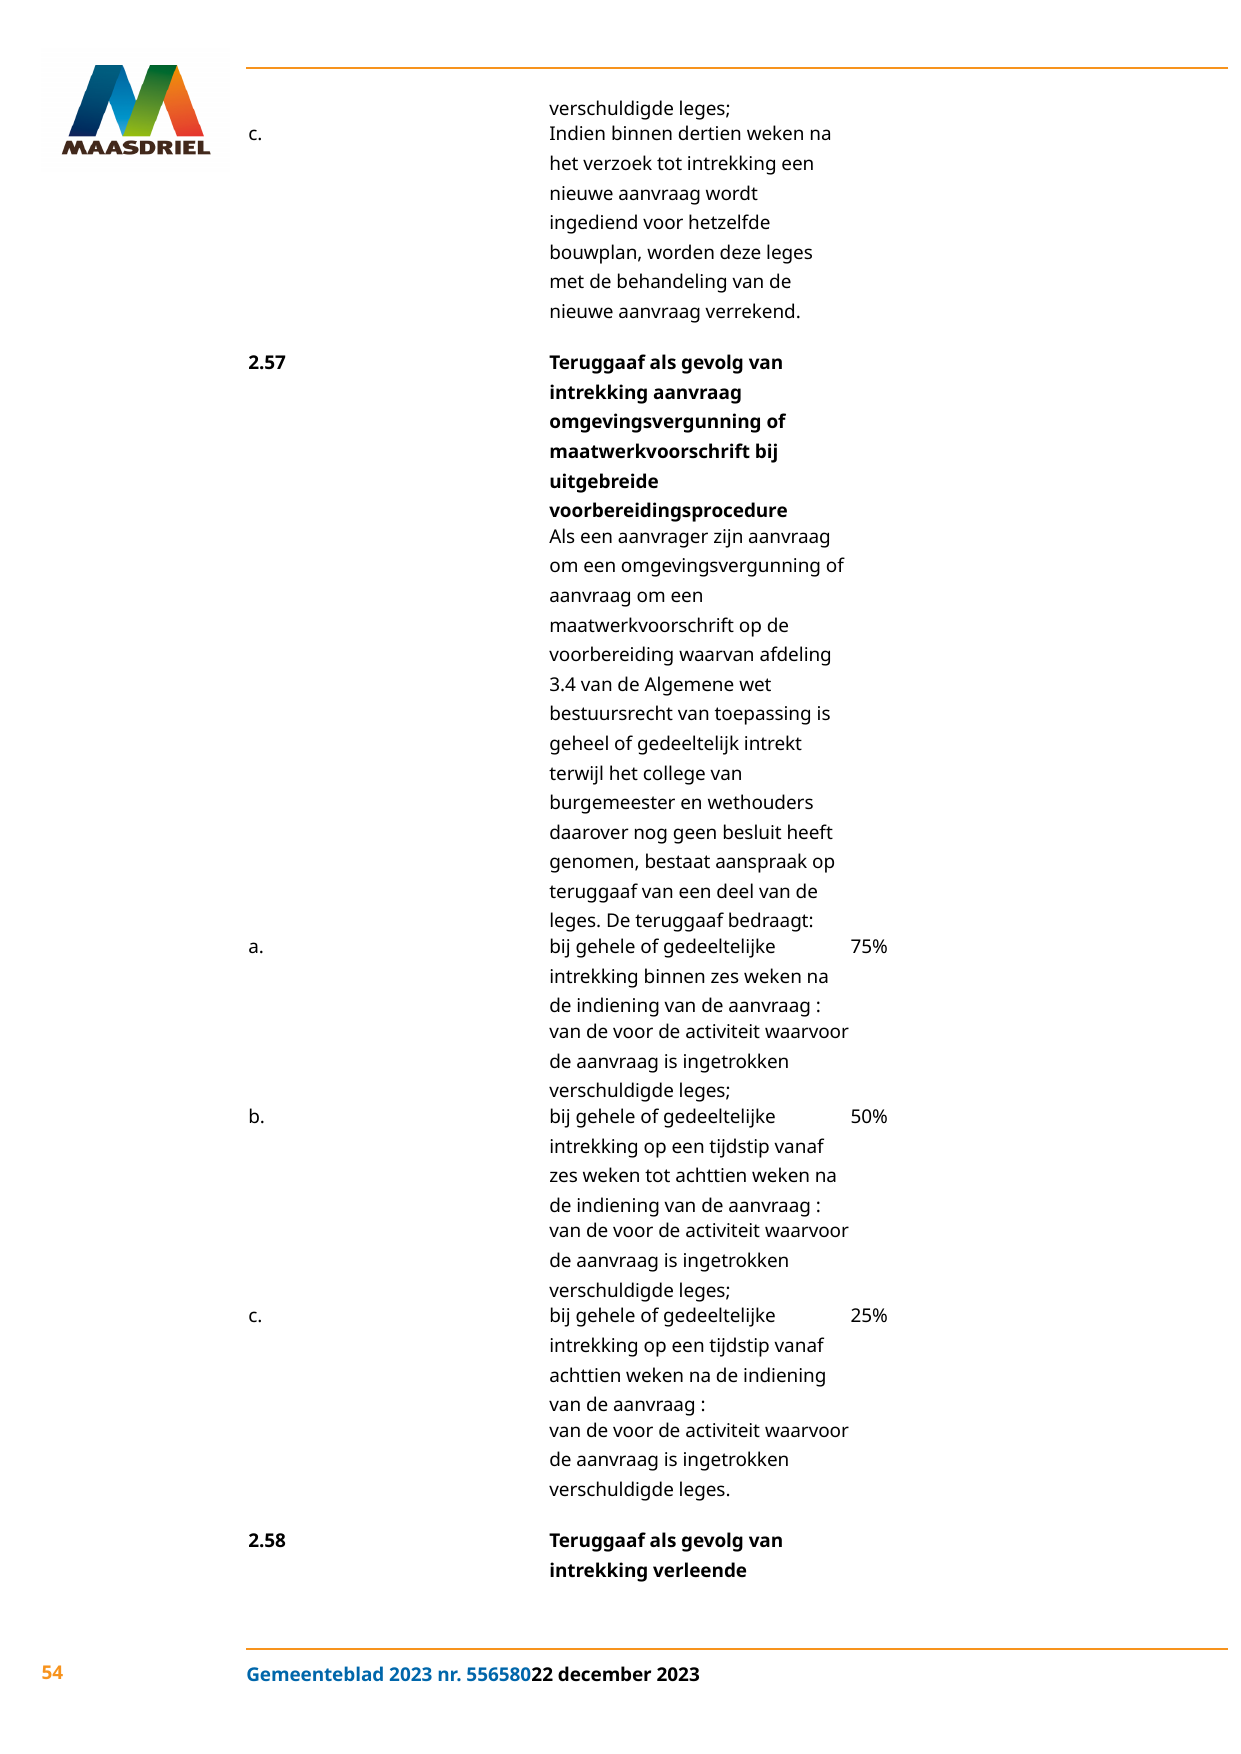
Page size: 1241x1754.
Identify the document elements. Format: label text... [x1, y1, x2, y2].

table_cell 2.58 [248, 1528, 549, 1583]
table_cell [549, 1502, 850, 1528]
table_cell [850, 95, 1152, 121]
table_cell [248, 1502, 549, 1528]
table_cell [850, 324, 1152, 349]
table_cell 50% [850, 1103, 1152, 1218]
table_cell [248, 1417, 549, 1502]
table_cell 25% [850, 1303, 1152, 1417]
table_cell [549, 324, 850, 349]
table_cell [850, 1528, 1152, 1583]
table_cell b. [248, 1103, 549, 1218]
table_cell [850, 121, 1152, 324]
table_cell van de voor de activiteit waarvoor de aanvraag is ingetrokken verschuldigde leges; [549, 1218, 850, 1303]
table_cell van de voor de activiteit waarvoor de aanvraag is ingetrokken verschuldigde leges. [549, 1417, 850, 1502]
table_cell c. [248, 1303, 549, 1417]
table_cell [248, 95, 549, 121]
table_cell verschuldigde leges; [549, 95, 850, 121]
table_cell [850, 1018, 1152, 1103]
table_cell [248, 523, 549, 933]
table_cell 2.57 [248, 350, 549, 523]
table_cell [850, 1502, 1152, 1528]
table_cell 75% [850, 934, 1152, 1018]
table_cell [850, 1218, 1152, 1303]
table_cell van de voor de activiteit waarvoor de aanvraag is ingetrokken verschuldigde leges; [549, 1018, 850, 1103]
table_cell Teruggaaf als gevolg van intrekking verleende [549, 1528, 850, 1583]
table_cell Als een aanvrager zijn aanvraag om een omgevingsvergunning of aanvraag om een maatwerkvoorschrift op de voorbereiding waarvan afdeling 3.4 van de Algemene wet bestuursrecht van toepassing is geheel of gedeeltelijk intrekt terwijl het college van burgemeester en wethouders daarover nog geen besluit heeft genomen, bestaat aanspraak op teruggaaf van een deel van de leges. De teruggaaf bedraagt: [549, 523, 850, 933]
table_cell bij gehele of gedeeltelijke intrekking op een tijdstip vanaf achttien weken na de indiening van de aanvraag : [549, 1303, 850, 1417]
table_cell [248, 324, 549, 349]
table_cell [248, 1218, 549, 1303]
table_cell bij gehele of gedeeltelijke intrekking op een tijdstip vanaf zes weken tot achttien weken na de indiening van de aanvraag : [549, 1103, 850, 1218]
picture [41, 47, 231, 172]
table_cell c. [248, 121, 549, 324]
table_cell bij gehele of gedeeltelijke intrekking binnen zes weken na de indiening van de aanvraag : [549, 934, 850, 1018]
table_cell [850, 1417, 1152, 1502]
table_cell [850, 350, 1152, 523]
table_cell Indien binnen dertien weken na het verzoek tot intrekking een nieuwe aanvraag wordt ingediend voor hetzelfde bouwplan, worden deze leges met de behandeling van de nieuwe aanvraag verrekend. [549, 121, 850, 324]
table_cell Teruggaaf als gevolg van intrekking aanvraag omgevingsvergunning of maatwerkvoorschrift bij uitgebreide voorbereidingsprocedure [549, 350, 850, 523]
table_cell [248, 1018, 549, 1103]
table_cell [850, 523, 1152, 933]
table_cell a. [248, 934, 549, 1018]
